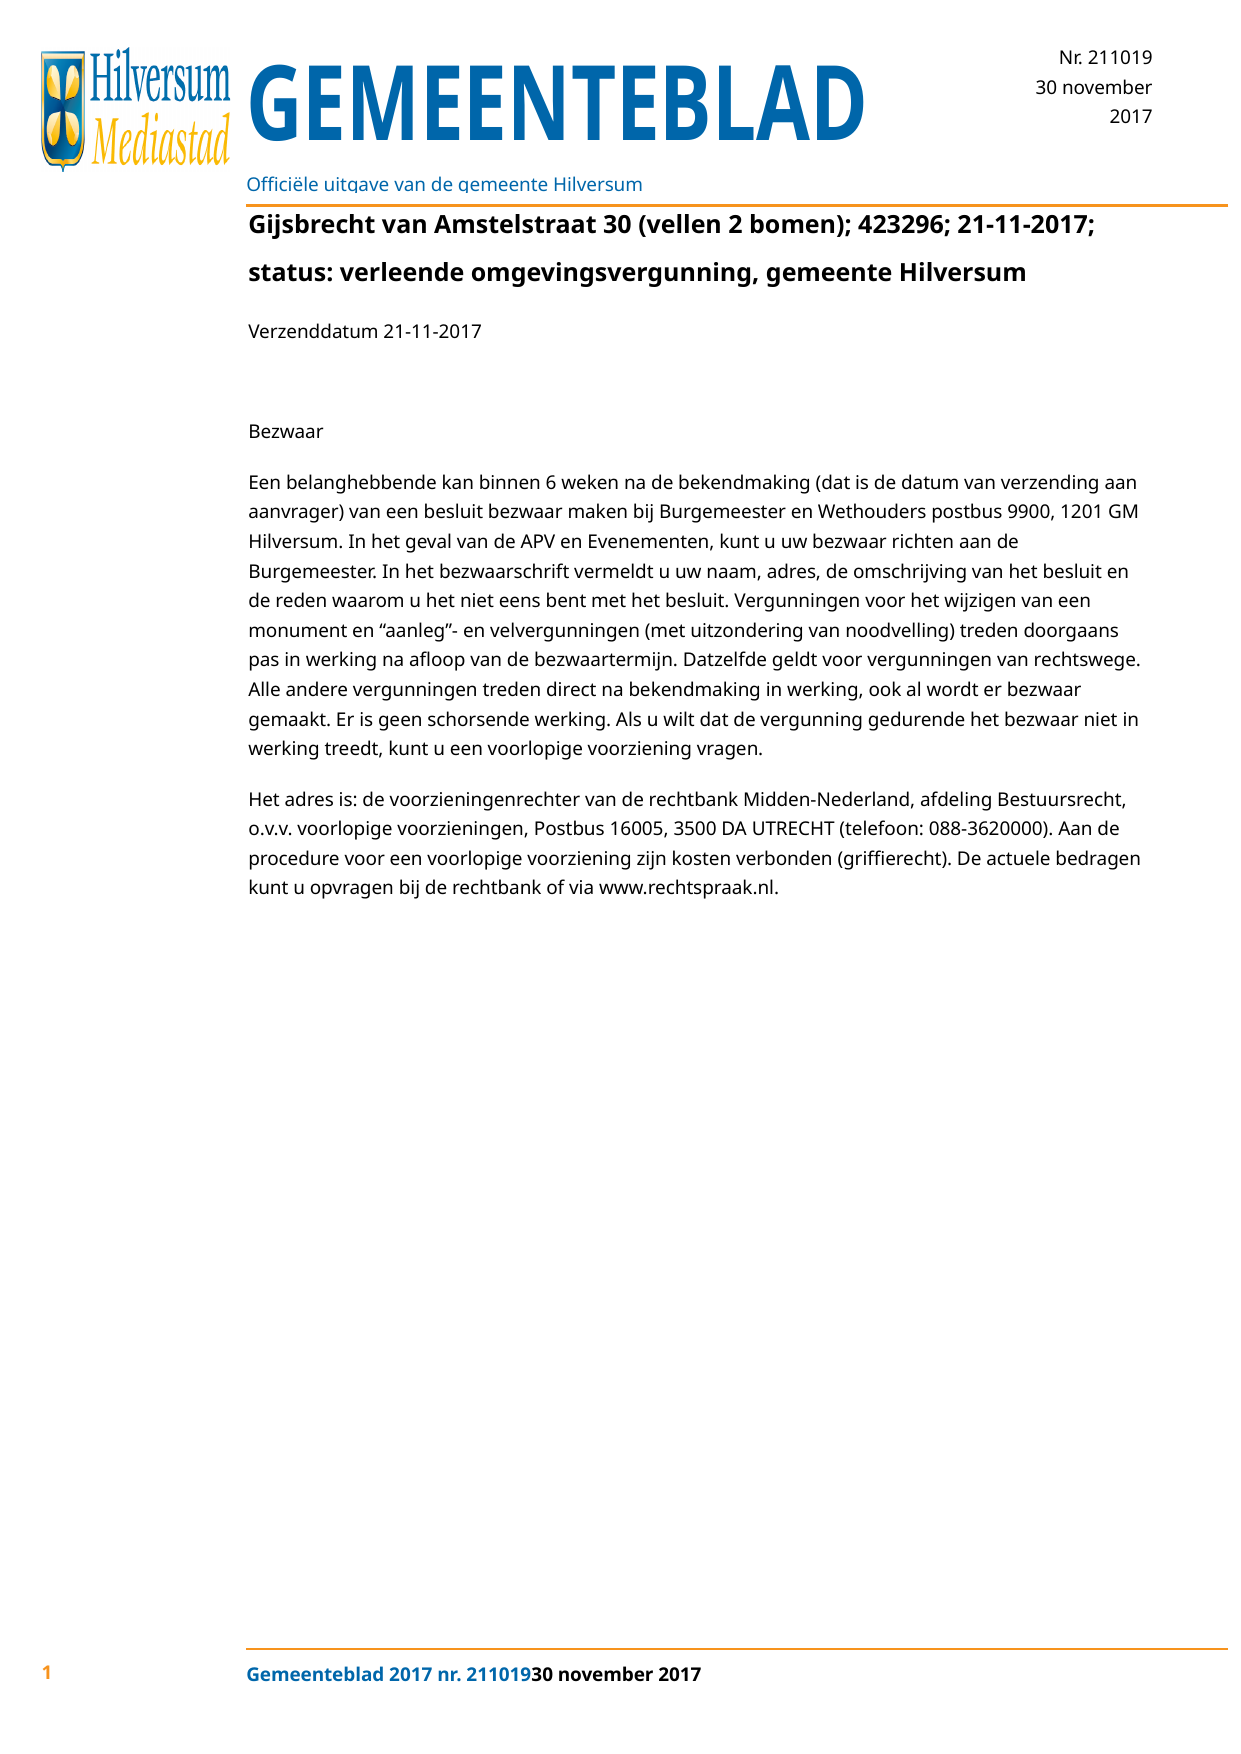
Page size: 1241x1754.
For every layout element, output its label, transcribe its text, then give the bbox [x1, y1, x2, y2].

text Een belanghebbende kan binnen 6 weken na de bekendmaking (dat is de datum van verzending aan aanvrager) van een besluit bezwaar maken bij Burgemeester en Wethouders postbus 9900, 1201 GM Hilversum. In het geval van de APV en Evenementen, kunt u uw bezwaar richten aan de Burgemeester. In het bezwaarschrift vermeldt u uw naam, adres, de omschrijving van het besluit en de reden waarom u het niet eens bent met het besluit. Vergunningen voor het wijzigen van een monument en “aanleg”- en velvergunningen (met uitzondering van noodvelling) treden doorgaans pas in werking na afloop van de bezwaartermijn. Datzelfde geldt voor vergunningen van rechtswege. Alle andere vergunningen treden direct na bekendmaking in werking, ook al wordt er bezwaar gemaakt. Er is geen schorsende werking. Als u wilt dat de vergunning gedurende het bezwaar niet in werking treedt, kunt u een voorlopige voorziening vragen. [248, 469, 1152, 761]
text Bezwaar [248, 419, 1152, 444]
text Verzenddatum 21-11-2017 [248, 318, 1152, 344]
text Het adres is: de voorzieningenrechter van de rechtbank Midden-Nederland, afdeling Bestuursrecht, o.v.v. voorlopige voorzieningen, Postbus 16005, 3500 DA UTRECHT (telefoon: 088-3620000). Aan de procedure voor een voorlopige voorziening zijn kosten verbonden (griffierecht). De actuele bedragen kunt u opvragen bij de rechtbank of via www.rechtspraak.nl. [248, 786, 1152, 900]
text Gijsbrecht van Amstelstraat 30 (vellen 2 bomen); 423296; 21-11-2017; status: verleende omgevingsvergunning, gemeente Hilversum [248, 207, 1152, 288]
picture [41, 47, 231, 172]
